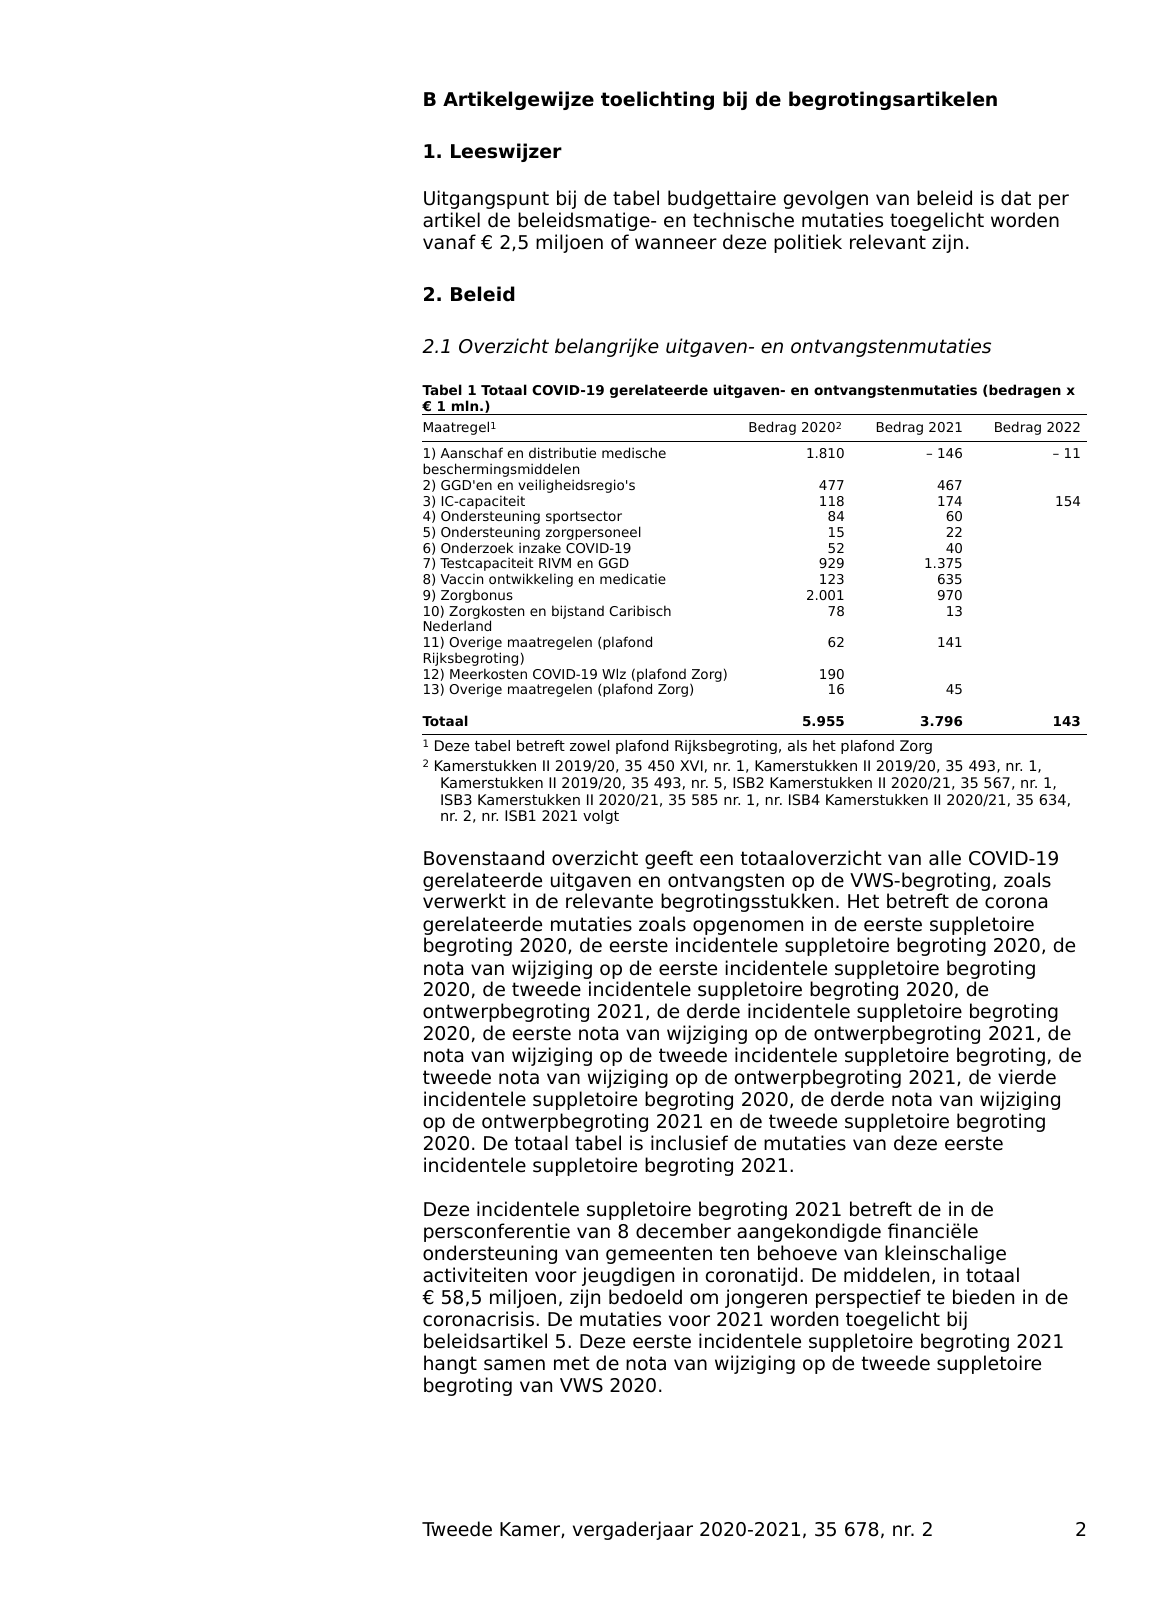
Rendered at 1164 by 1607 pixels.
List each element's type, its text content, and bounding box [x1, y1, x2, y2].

table_cell 78 [732, 604, 850, 635]
table_cell 5) Ondersteuning zorgpersoneel [422, 525, 732, 541]
table_cell Bedrag 2021 [850, 415, 968, 441]
table_cell 40 [850, 541, 968, 556]
table_cell [969, 698, 1087, 714]
table_cell 635 [850, 572, 968, 588]
table_cell [422, 698, 732, 714]
table_cell 13) Overige maatregelen (plafond Zorg) [422, 682, 732, 698]
table_cell 8) Vaccin ontwikkeling en medicatie [422, 572, 732, 588]
table_header Tabel 1 Totaal COVID-19 gerelateerde uitgaven- en ontvangstenmutaties (bedragen x € 1 mln.) [422, 383, 1087, 414]
table_cell [969, 604, 1087, 635]
table_cell [969, 541, 1087, 556]
table_cell 141 [850, 635, 968, 666]
table_cell 9) Zorgbonus [422, 588, 732, 603]
table_cell 60 [850, 509, 968, 525]
text Uitgangspunt bij de tabel budgettaire gevolgen van beleid is dat per artikel de beleidsmatige- en technische mutaties toegelicht worden vanaf € 2,5 miljoen of wanneer deze politiek relevant zijn. [422, 188, 1087, 254]
table_cell 5.955 [732, 714, 850, 734]
table_cell Bedrag 20202 [732, 415, 850, 441]
table_cell [850, 698, 968, 714]
table_cell 11) Overige maatregelen (plafond Rijksbegroting) [422, 635, 732, 666]
table_cell 1 Deze tabel betreft zowel plafond Rijksbegroting, als het plafond Zorg 2 Kamerstukken II 2019/20, 35 450 XVI, nr. 1, Kamerstukken II 2019/20, 35 493, nr. 1, Kamerstukken II 2019/20, 35 493, nr. 5, ISB2 Kamerstukken II 2020/21, 35 567, nr. 1, ISB3 Kamerstukken II 2020/21, 35 585 nr. 1, nr. ISB4 Kamerstukken II 2020/21, 35 634, nr. 2, nr. ISB1 2021 volgt [422, 735, 1087, 825]
table_cell 52 [732, 541, 850, 556]
table_cell 2) GGD'en en veiligheidsregio's [422, 478, 732, 493]
table_cell – 146 [850, 442, 968, 478]
table_cell 174 [850, 494, 968, 509]
text Bovenstaand overzicht geeft een totaaloverzicht van alle COVID-19 gerelateerde uitgaven en ontvangsten op de VWS-begroting, zoals verwerkt in de relevante begrotingsstukken. Het betreft de corona gerelateerde mutaties zoals opgenomen in de eerste suppletoire begroting 2020, de eerste incidentele suppletoire begroting 2020, de nota van wijziging op de eerste incidentele suppletoire begroting 2020, de tweede incidentele suppletoire begroting 2020, de ontwerpbegroting 2021, de derde incidentele suppletoire begroting 2020, de eerste nota van wijziging op de ontwerpbegroting 2021, de nota van wijziging op de tweede incidentele suppletoire begroting, de tweede nota van wijziging op de ontwerpbegroting 2021, de vierde incidentele suppletoire begroting 2020, de derde nota van wijziging op de ontwerpbegroting 2021 en de tweede suppletoire begroting 2020. De totaal tabel is inclusief de mutaties van deze eerste incidentele suppletoire begroting 2021. [422, 847, 1087, 1177]
table_cell 3) IC-capaciteit [422, 494, 732, 509]
table_cell 6) Onderzoek inzake COVID-19 [422, 541, 732, 556]
table_cell 970 [850, 588, 968, 603]
table_cell [969, 635, 1087, 666]
table_cell [969, 478, 1087, 493]
table_cell [969, 525, 1087, 541]
table_cell [969, 588, 1087, 603]
table_cell 10) Zorgkosten en bijstand Caribisch Nederland [422, 604, 732, 635]
table_cell 929 [732, 556, 850, 572]
table_cell [969, 556, 1087, 572]
table_cell 22 [850, 525, 968, 541]
table_cell 16 [732, 682, 850, 698]
subtitle 2. Beleid [422, 284, 1087, 306]
table_cell 7) Testcapaciteit RIVM en GGD [422, 556, 732, 572]
table_cell 477 [732, 478, 850, 493]
text Deze incidentele suppletoire begroting 2021 betreft de in de persconferentie van 8 december aangekondigde financiële ondersteuning van gemeenten ten behoeve van kleinschalige activiteiten voor jeugdigen in coronatijd. De middelen, in totaal € 58,5 miljoen, zijn bedoeld om jongeren perspectief te bieden in de coronacrisis. De mutaties voor 2021 worden toegelicht bij beleidsartikel 5. Deze eerste incidentele suppletoire begroting 2021 hangt samen met de nota van wijziging op de tweede suppletoire begroting van VWS 2020. [422, 1199, 1087, 1397]
table_cell 143 [969, 714, 1087, 734]
table_cell [969, 666, 1087, 682]
table_cell 467 [850, 478, 968, 493]
table_cell 2.001 [732, 588, 850, 603]
table_cell 4) Ondersteuning sportsector [422, 509, 732, 525]
table_cell 118 [732, 494, 850, 509]
table_cell 190 [732, 666, 850, 682]
subtitle 1. Leeswijzer [422, 141, 1087, 163]
table_cell [969, 682, 1087, 698]
table_cell 45 [850, 682, 968, 698]
table_cell [732, 698, 850, 714]
table_cell 1.375 [850, 556, 968, 572]
subtitle B Artikelgewijze toelichting bij de begrotingsartikelen [422, 89, 1087, 111]
table_cell 154 [969, 494, 1087, 509]
table_cell [969, 572, 1087, 588]
table_cell Maatregel1 [422, 415, 732, 441]
table_cell Totaal [422, 714, 732, 734]
subtitle 2.1 Overzicht belangrijke uitgaven- en ontvangstenmutaties [422, 336, 1087, 358]
table_cell 84 [732, 509, 850, 525]
table_cell 1.810 [732, 442, 850, 478]
table_cell [969, 509, 1087, 525]
table_cell 123 [732, 572, 850, 588]
table_cell Bedrag 2022 [969, 415, 1087, 441]
table_cell 3.796 [850, 714, 968, 734]
table_cell 13 [850, 604, 968, 635]
table_cell 62 [732, 635, 850, 666]
table_cell 12) Meerkosten COVID-19 Wlz (plafond Zorg) [422, 666, 732, 682]
table_cell 15 [732, 525, 850, 541]
table_cell 1) Aanschaf en distributie medische beschermingsmiddelen [422, 442, 732, 478]
table_cell – 11 [969, 442, 1087, 478]
table_cell [850, 666, 968, 682]
